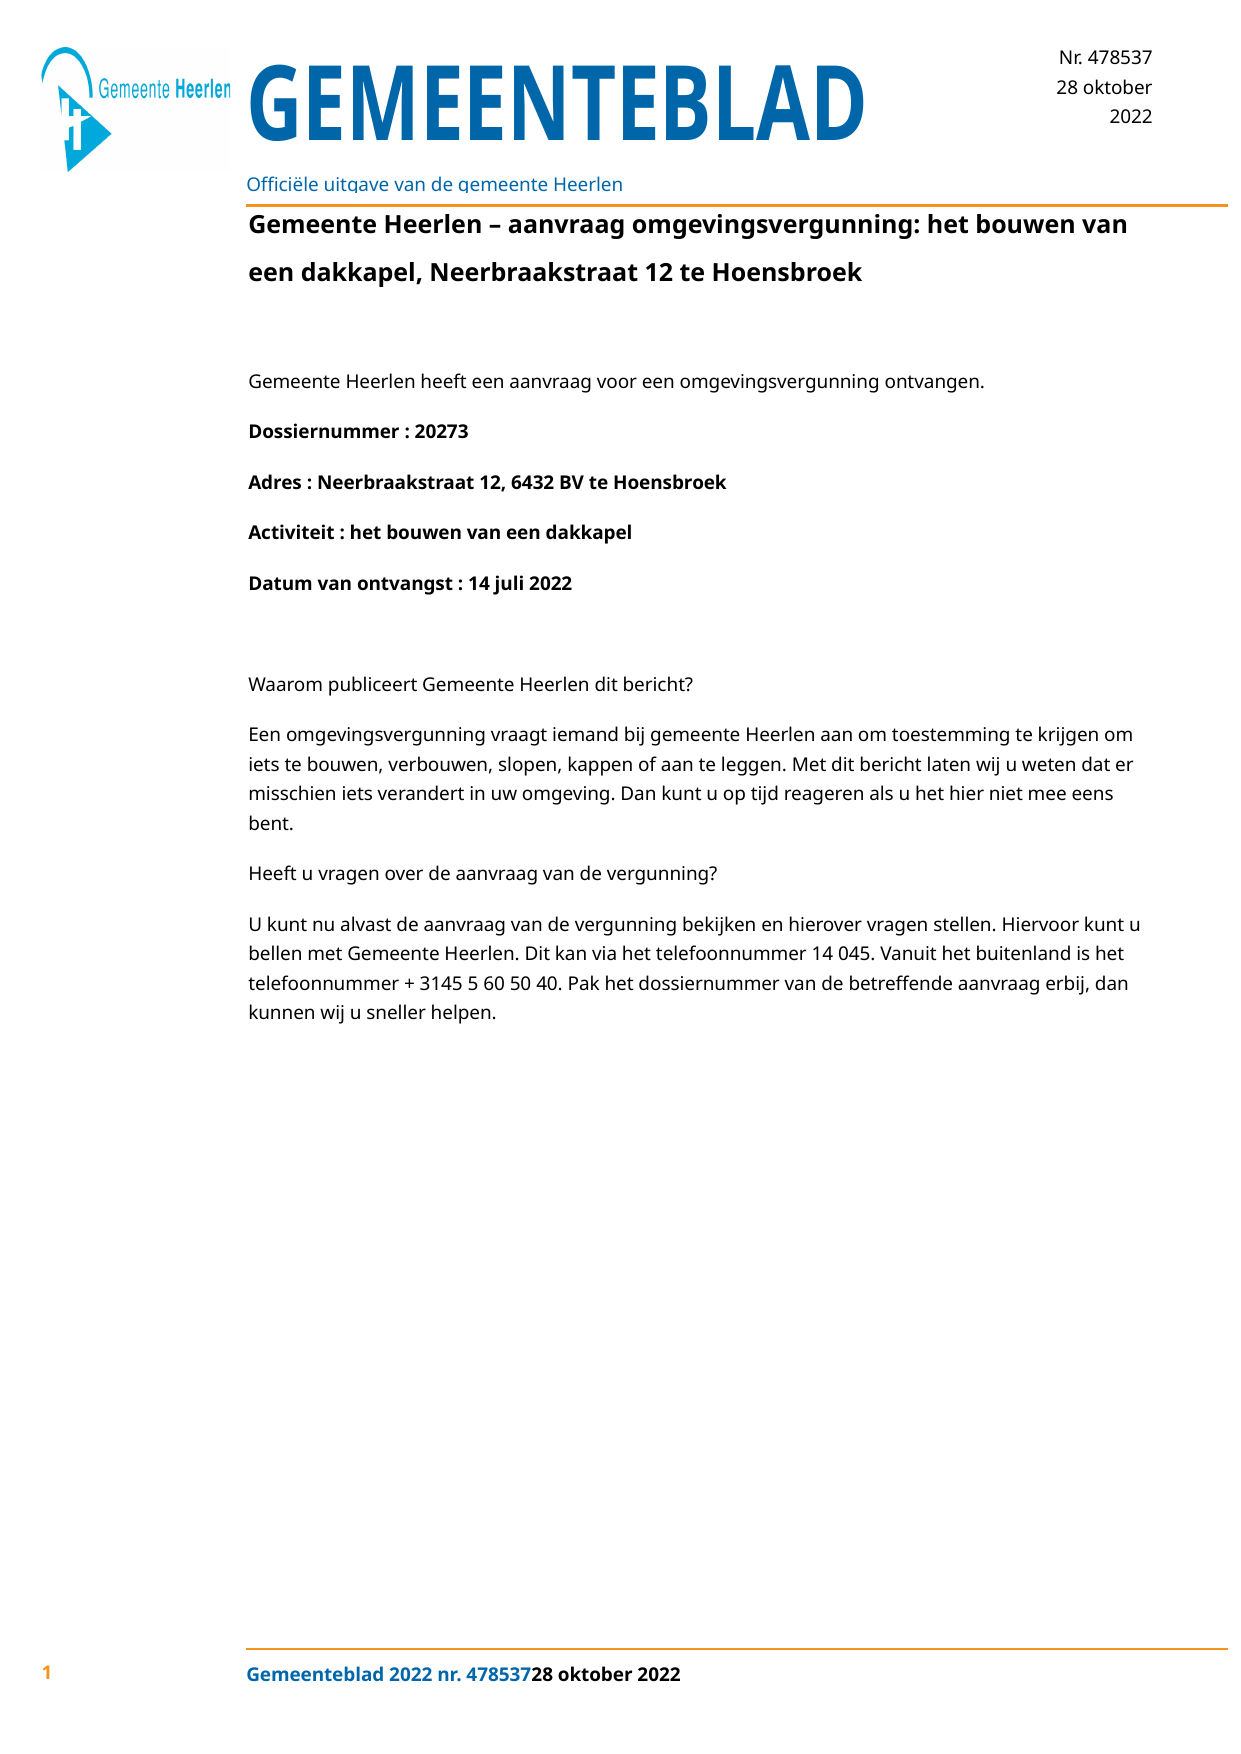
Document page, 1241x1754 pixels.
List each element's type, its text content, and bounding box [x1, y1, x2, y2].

text Gemeente Heerlen heeft een aanvraag voor een omgevingsvergunning ontvangen. [248, 368, 1152, 394]
text Adres : Neerbraakstraat 12, 6432 BV te Hoensbroek [248, 469, 1152, 495]
picture [41, 47, 59, 70]
text Gemeente Heerlen – aanvraag omgevingsvergunning: het bouwen van een dakkapel, Neerbraakstraat 12 te Hoensbroek [248, 207, 1152, 288]
text Datum van ontvangst : 14 juli 2022 [248, 570, 1152, 596]
text Dossiernummer : 20273 [248, 419, 1152, 444]
text Activiteit : het bouwen van een dakkapel [248, 519, 1152, 545]
text U kunt nu alvast de aanvraag van de vergunning bekijken en hierover vragen stellen. Hiervoor kunt u bellen met Gemeente Heerlen. Dit kan via het telefoonnummer 14 045. Vanuit het buitenland is het telefoonnummer + 3145 5 60 50 40. Pak het dossiernummer van de betreffende aanvraag erbij, dan kunnen wij u sneller helpen. [248, 911, 1152, 1025]
picture [41, 47, 231, 172]
text Een omgevingsvergunning vraagt iemand bij gemeente Heerlen aan om toestemming te krijgen om iets te bouwen, verbouwen, slopen, kappen of aan te leggen. Met dit bericht laten wij u weten dat er misschien iets verandert in uw omgeving. Dan kunt u op tijd reageren als u het hier niet mee eens bent. [248, 721, 1152, 836]
text Waarom publiceert Gemeente Heerlen dit bericht? [248, 671, 1152, 697]
text Heeft u vragen over de aanvraag van de vergunning? [248, 860, 1152, 886]
